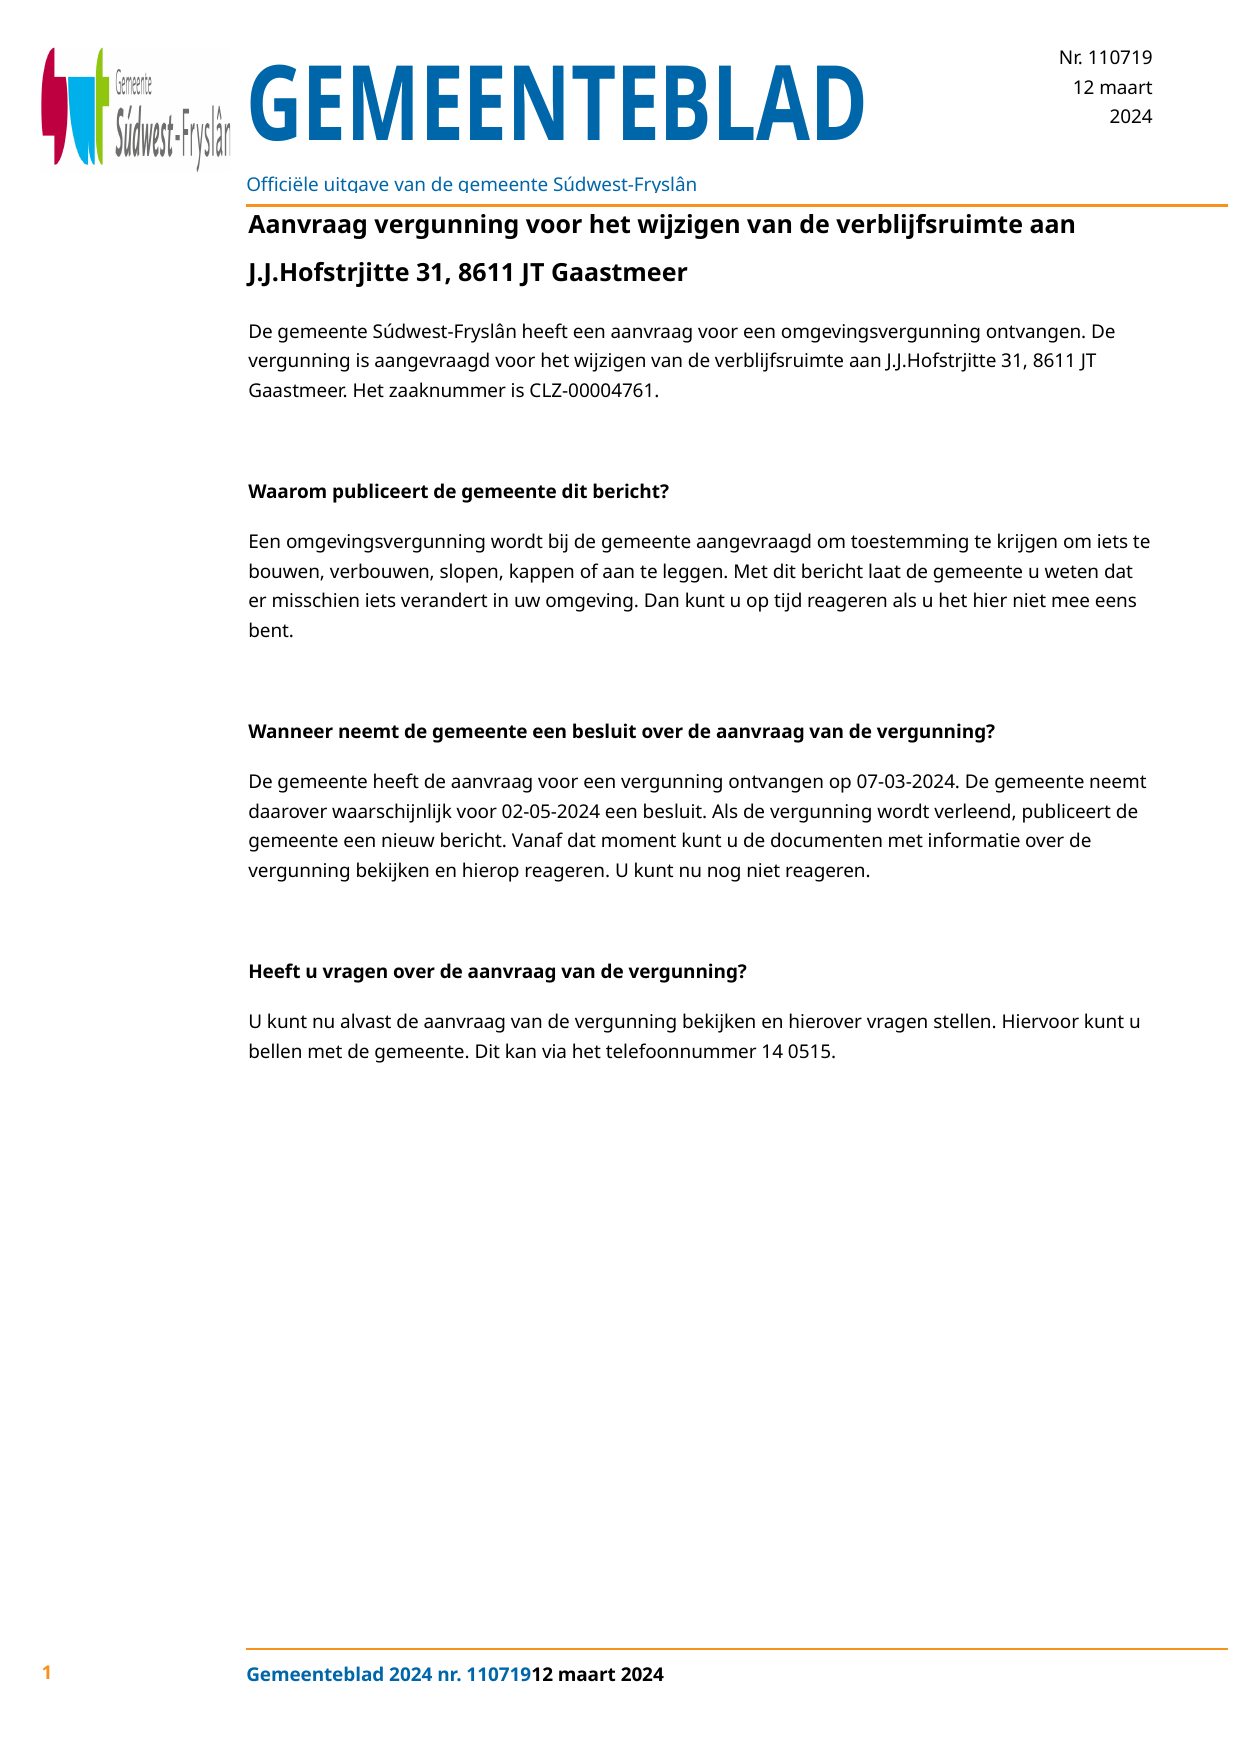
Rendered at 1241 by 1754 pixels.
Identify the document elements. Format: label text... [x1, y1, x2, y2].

text Heeft u vragen over de aanvraag van de vergunning? [248, 958, 1152, 984]
text Waarom publiceert de gemeente dit bericht? [248, 478, 1152, 504]
text Een omgevingsvergunning wordt bij de gemeente aangevraagd om toestemming te krijgen om iets te bouwen, verbouwen, slopen, kappen of aan te leggen. Met dit bericht laat de gemeente u weten dat er misschien iets verandert in uw omgeving. Dan kunt u op tijd reageren als u het hier niet mee eens bent. [248, 528, 1152, 643]
text Aanvraag vergunning voor het wijzigen van de verblijfsruimte aan J.J.Hofstrjitte 31, 8611 JT Gaastmeer [248, 207, 1152, 288]
text Wanneer neemt de gemeente een besluit over de aanvraag van de vergunning? [248, 718, 1152, 744]
picture [41, 47, 231, 172]
text De gemeente Súdwest-Fryslân heeft een aanvraag voor een omgevingsvergunning ontvangen. De vergunning is aangevraagd voor het wijzigen van de verblijfsruimte aan J.J.Hofstrjitte 31, 8611 JT Gaastmeer. Het zaaknummer is CLZ-00004761. [248, 318, 1152, 403]
text U kunt nu alvast de aanvraag van de vergunning bekijken en hierover vragen stellen. Hiervoor kunt u bellen met de gemeente. Dit kan via het telefoonnummer 14 0515. [248, 1008, 1152, 1064]
text De gemeente heeft de aanvraag voor een vergunning ontvangen op 07-03-2024. De gemeente neemt daarover waarschijnlijk voor 02-05-2024 een besluit. Als de vergunning wordt verleend, publiceert de gemeente een nieuw bericht. Vanaf dat moment kunt u de documenten met informatie over de vergunning bekijken en hierop reageren. U kunt nu nog niet reageren. [248, 768, 1152, 883]
